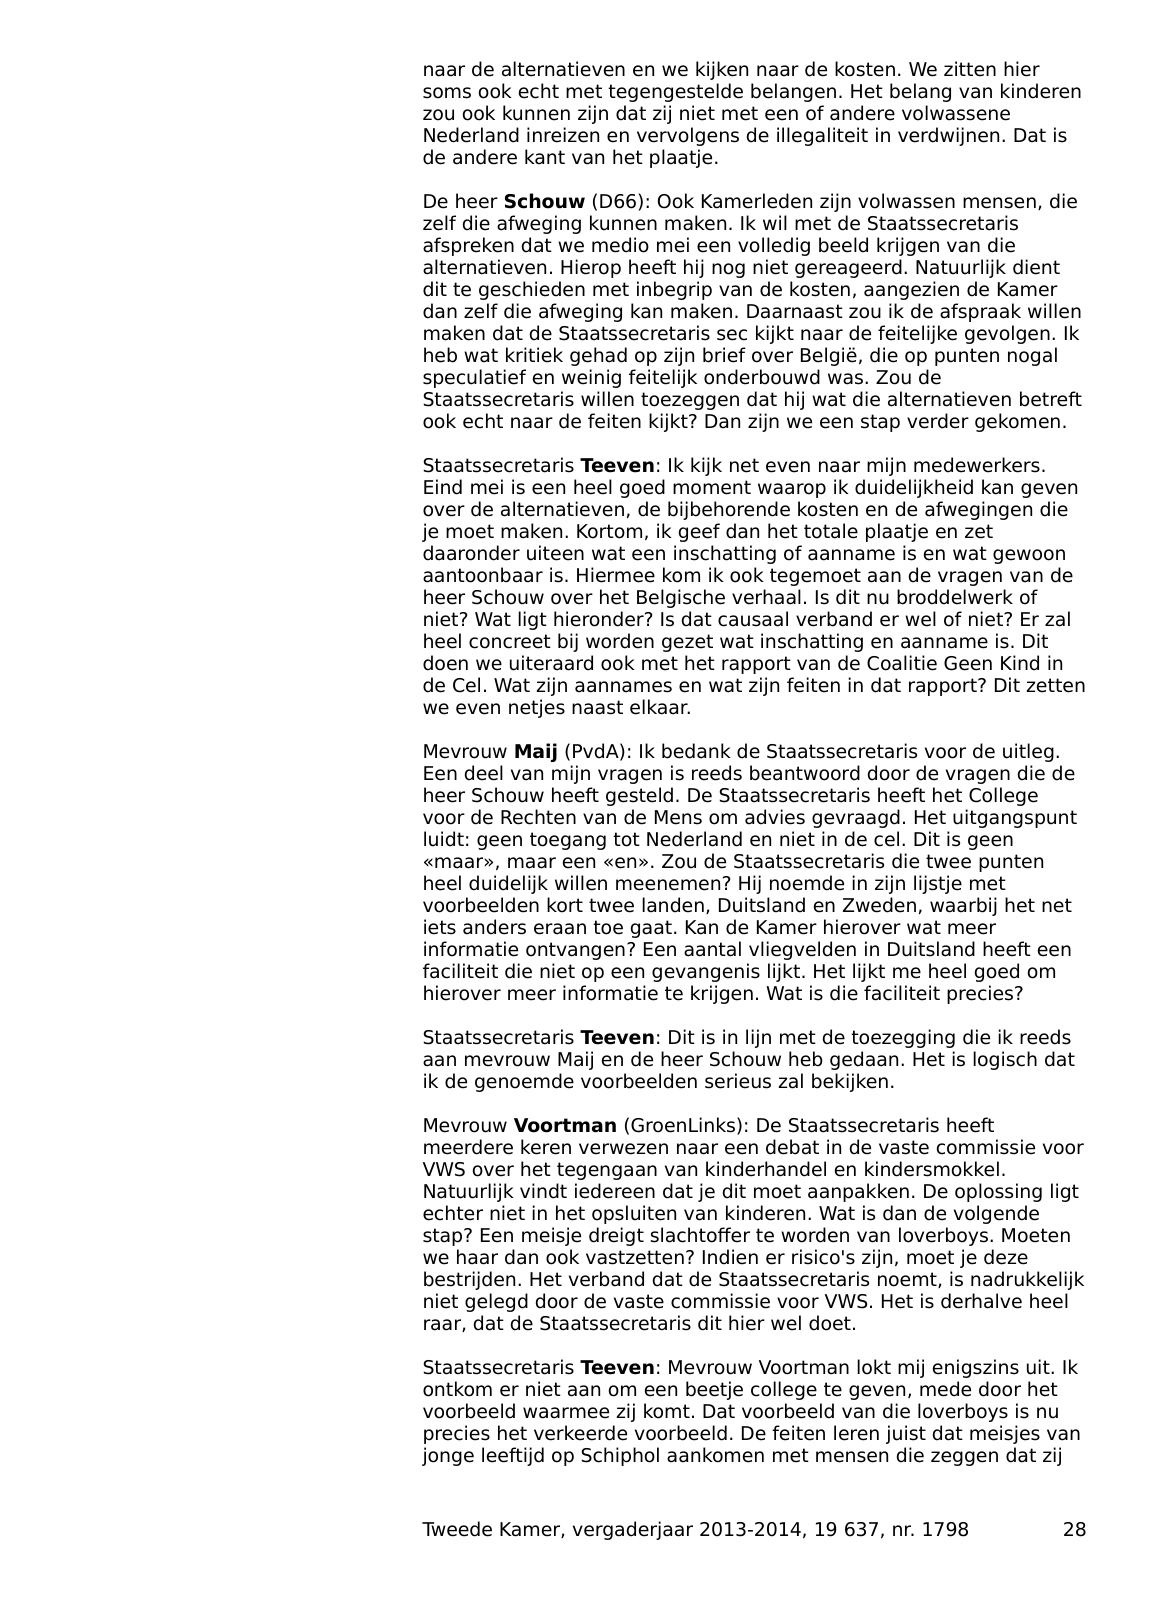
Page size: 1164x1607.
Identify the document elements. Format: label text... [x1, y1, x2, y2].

text Mevrouw Voortman (GroenLinks): De Staatssecretaris heeft meerdere keren verwezen naar een debat in de vaste commissie voor VWS over het tegengaan van kinderhandel en kindersmokkel. Natuurlijk vindt iedereen dat je dit moet aanpakken. De oplossing ligt echter niet in het opsluiten van kinderen. Wat is dan de volgende stap? Een meisje dreigt slachtoffer te worden van loverboys. Moeten we haar dan ook vastzetten? Indien er risico's zijn, moet je deze bestrijden. Het verband dat de Staatssecretaris noemt, is nadrukkelijk niet gelegd door de vaste commissie voor VWS. Het is derhalve heel raar, dat de Staatssecretaris dit hier wel doet. [422, 1115, 1087, 1335]
text Staatssecretaris Teeven: Ik kijk net even naar mijn medewerkers. Eind mei is een heel goed moment waarop ik duidelijkheid kan geven over de alternatieven, de bijbehorende kosten en de afwegingen die je moet maken. Kortom, ik geef dan het totale plaatje en zet daaronder uiteen wat een inschatting of aanname is en wat gewoon aantoonbaar is. Hiermee kom ik ook tegemoet aan de vragen van de heer Schouw over het Belgische verhaal. Is dit nu broddelwerk of niet? Wat ligt hieronder? Is dat causaal verband er wel of niet? Er zal heel concreet bij worden gezet wat inschatting en aanname is. Dit doen we uiteraard ook met het rapport van de Coalitie Geen Kind in de Cel. Wat zijn aannames en wat zijn feiten in dat rapport? Dit zetten we even netjes naast elkaar. [422, 455, 1087, 719]
text naar de alternatieven en we kijken naar de kosten. We zitten hier soms ook echt met tegengestelde belangen. Het belang van kinderen zou ook kunnen zijn dat zij niet met een of andere volwassene Nederland inreizen en vervolgens de illegaliteit in verdwijnen. Dat is de andere kant van het plaatje. [422, 59, 1087, 169]
text Staatssecretaris Teeven: Dit is in lijn met de toezegging die ik reeds aan mevrouw Maij en de heer Schouw heb gedaan. Het is logisch dat ik de genoemde voorbeelden serieus zal bekijken. [422, 1027, 1087, 1093]
text Mevrouw Maij (PvdA): Ik bedank de Staatssecretaris voor de uitleg. Een deel van mijn vragen is reeds beantwoord door de vragen die de heer Schouw heeft gesteld. De Staatssecretaris heeft het College voor de Rechten van de Mens om advies gevraagd. Het uitgangspunt luidt: geen toegang tot Nederland en niet in de cel. Dit is geen «maar», maar een «en». Zou de Staatssecretaris die twee punten heel duidelijk willen meenemen? Hij noemde in zijn lijstje met voorbeelden kort twee landen, Duitsland en Zweden, waarbij het net iets anders eraan toe gaat. Kan de Kamer hierover wat meer informatie ontvangen? Een aantal vliegvelden in Duitsland heeft een faciliteit die niet op een gevangenis lijkt. Het lijkt me heel goed om hierover meer informatie te krijgen. Wat is die faciliteit precies? [422, 741, 1087, 1005]
text Staatssecretaris Teeven: Mevrouw Voortman lokt mij enigszins uit. Ik ontkom er niet aan om een beetje college te geven, mede door het voorbeeld waarmee zij komt. Dat voorbeeld van die loverboys is nu precies het verkeerde voorbeeld. De feiten leren juist dat meisjes van jonge leeftijd op Schiphol aankomen met mensen die zeggen dat zij [422, 1357, 1087, 1467]
text De heer Schouw (D66): Ook Kamerleden zijn volwassen mensen, die zelf die afweging kunnen maken. Ik wil met de Staatssecretaris afspreken dat we medio mei een volledig beeld krijgen van die alternatieven. Hierop heeft hij nog niet gereageerd. Natuurlijk dient dit te geschieden met inbegrip van de kosten, aangezien de Kamer dan zelf die afweging kan maken. Daarnaast zou ik de afspraak willen maken dat de Staatssecretaris sec kijkt naar de feitelijke gevolgen. Ik heb wat kritiek gehad op zijn brief over België, die op punten nogal speculatief en weinig feitelijk onderbouwd was. Zou de Staatssecretaris willen toezeggen dat hij wat die alternatieven betreft ook echt naar de feiten kijkt? Dan zijn we een stap verder gekomen. [422, 191, 1087, 433]
